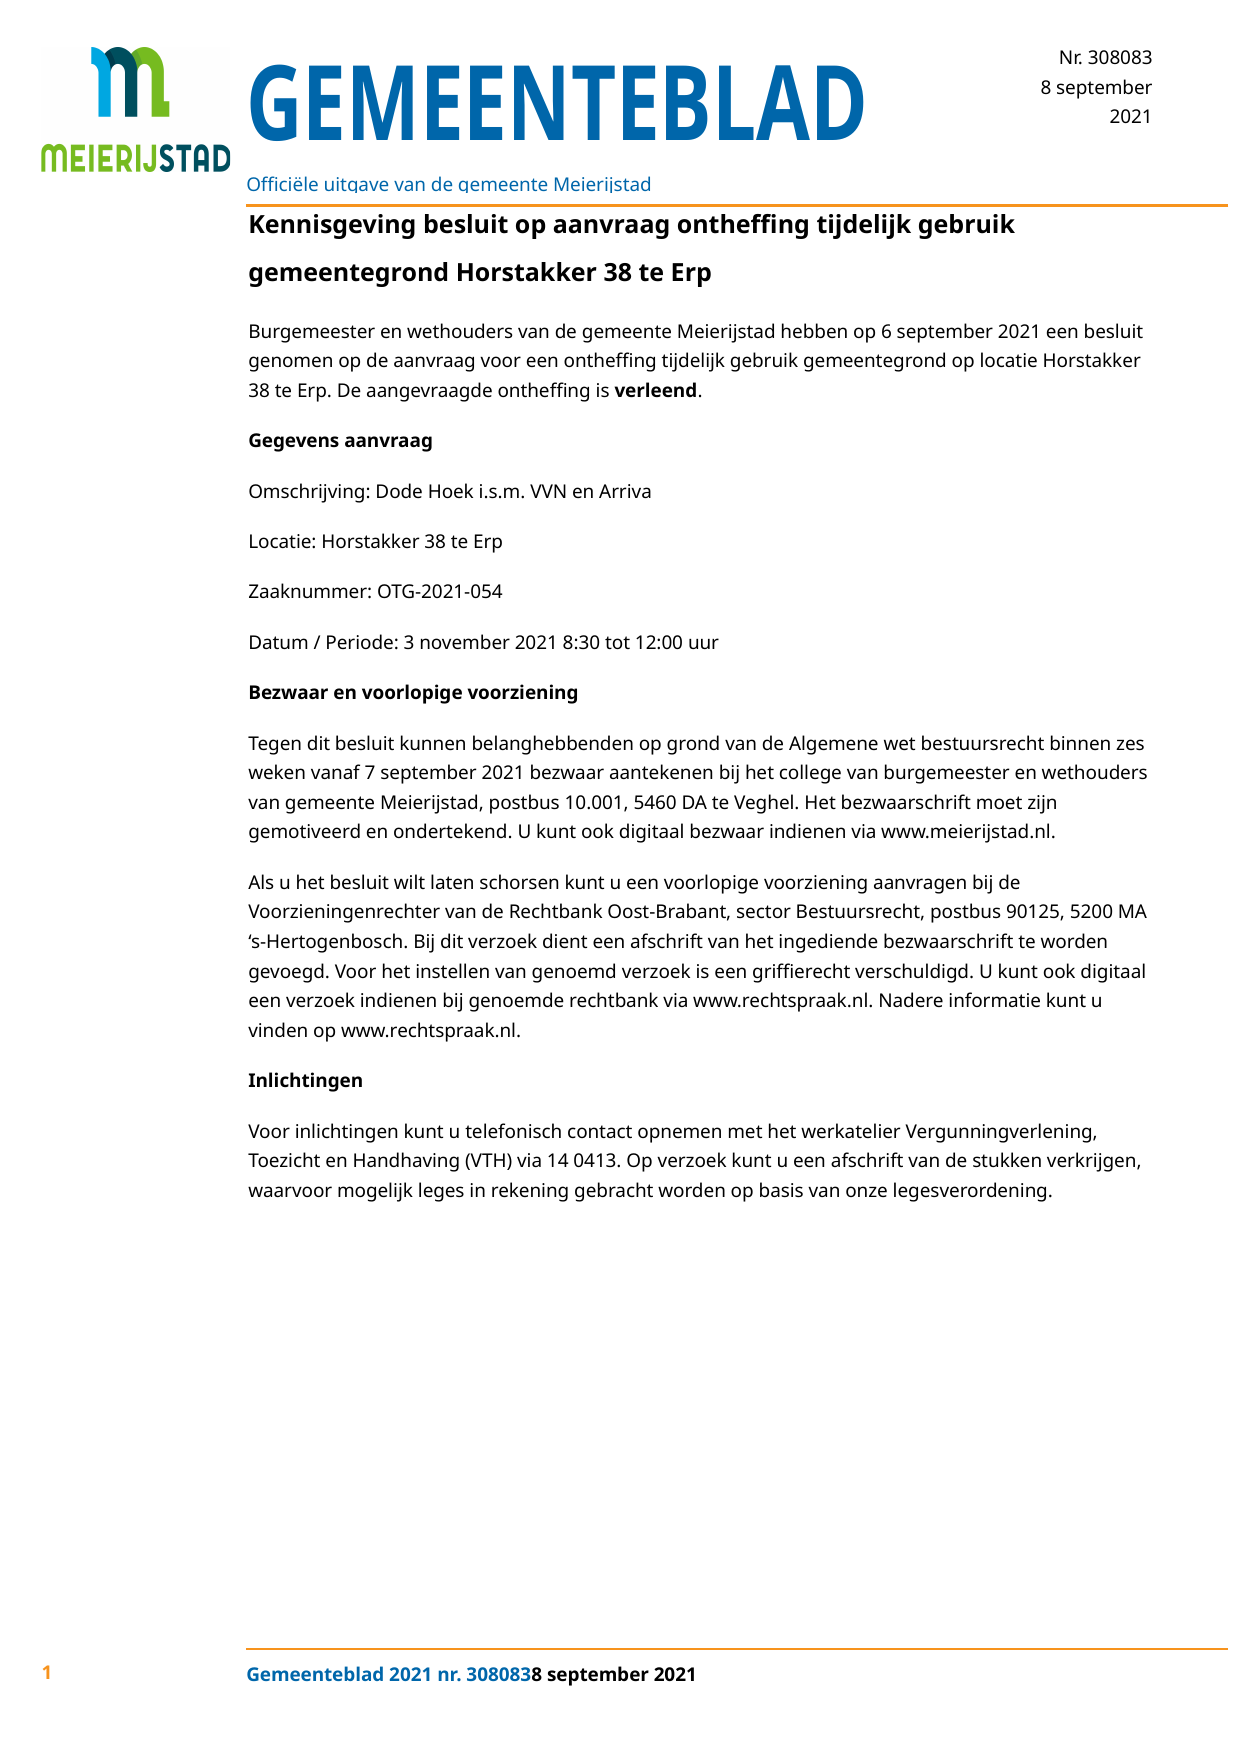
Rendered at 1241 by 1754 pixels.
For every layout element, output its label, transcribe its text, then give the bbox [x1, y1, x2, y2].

text Voor inlichtingen kunt u telefonisch contact opnemen met het werkatelier Vergunningverlening, Toezicht en Handhaving (VTH) via 14 0413. Op verzoek kunt u een afschrift van de stukken verkrijgen, waarvoor mogelijk leges in rekening gebracht worden op basis van onze legesverordening. [248, 1118, 1152, 1203]
text Als u het besluit wilt laten schorsen kunt u een voorlopige voorziening aanvragen bij de Voorzieningenrechter van de Rechtbank Oost-Brabant, sector Bestuursrecht, postbus 90125, 5200 MA ‘s-Hertogenbosch. Bij dit verzoek dient een afschrift van het ingediende bezwaarschrift te worden gevoegd. Voor het instellen van genoemd verzoek is een griffierecht verschuldigd. U kunt ook digitaal een verzoek indienen bij genoemde rechtbank via www.rechtspraak.nl. Nadere informatie kunt u vinden op www.rechtspraak.nl. [248, 869, 1152, 1043]
text Omschrijving: Dode Hoek i.s.m. VVN en Arriva [248, 478, 1152, 504]
text Gegevens aanvraag [248, 427, 1152, 453]
picture [41, 47, 231, 172]
text Tegen dit besluit kunnen belanghebbenden op grond van de Algemene wet bestuursrecht binnen zes weken vanaf 7 september 2021 bezwaar aantekenen bij het college van burgemeester en wethouders van gemeente Meierijstad, postbus 10.001, 5460 DA te Veghel. Het bezwaarschrift moet zijn gemotiveerd en ondertekend. U kunt ook digitaal bezwaar indienen via www.meierijstad.nl. [248, 730, 1152, 844]
text Kennisgeving besluit op aanvraag ontheffing tijdelijk gebruik gemeentegrond Horstakker 38 te Erp [248, 207, 1152, 288]
text Bezwaar en voorlopige voorziening [248, 679, 1152, 705]
text Locatie: Horstakker 38 te Erp [248, 528, 1152, 554]
text Inlichtingen [248, 1067, 1152, 1093]
text Datum / Periode: 3 november 2021 8:30 tot 12:00 uur [248, 629, 1152, 655]
text Zaaknummer: OTG-2021-054 [248, 579, 1152, 604]
text Burgemeester en wethouders van de gemeente Meierijstad hebben op 6 september 2021 een besluit genomen op de aanvraag voor een ontheffing tijdelijk gebruik gemeentegrond op locatie Horstakker 38 te Erp. De aangevraagde ontheffing is verleend. [248, 318, 1152, 403]
